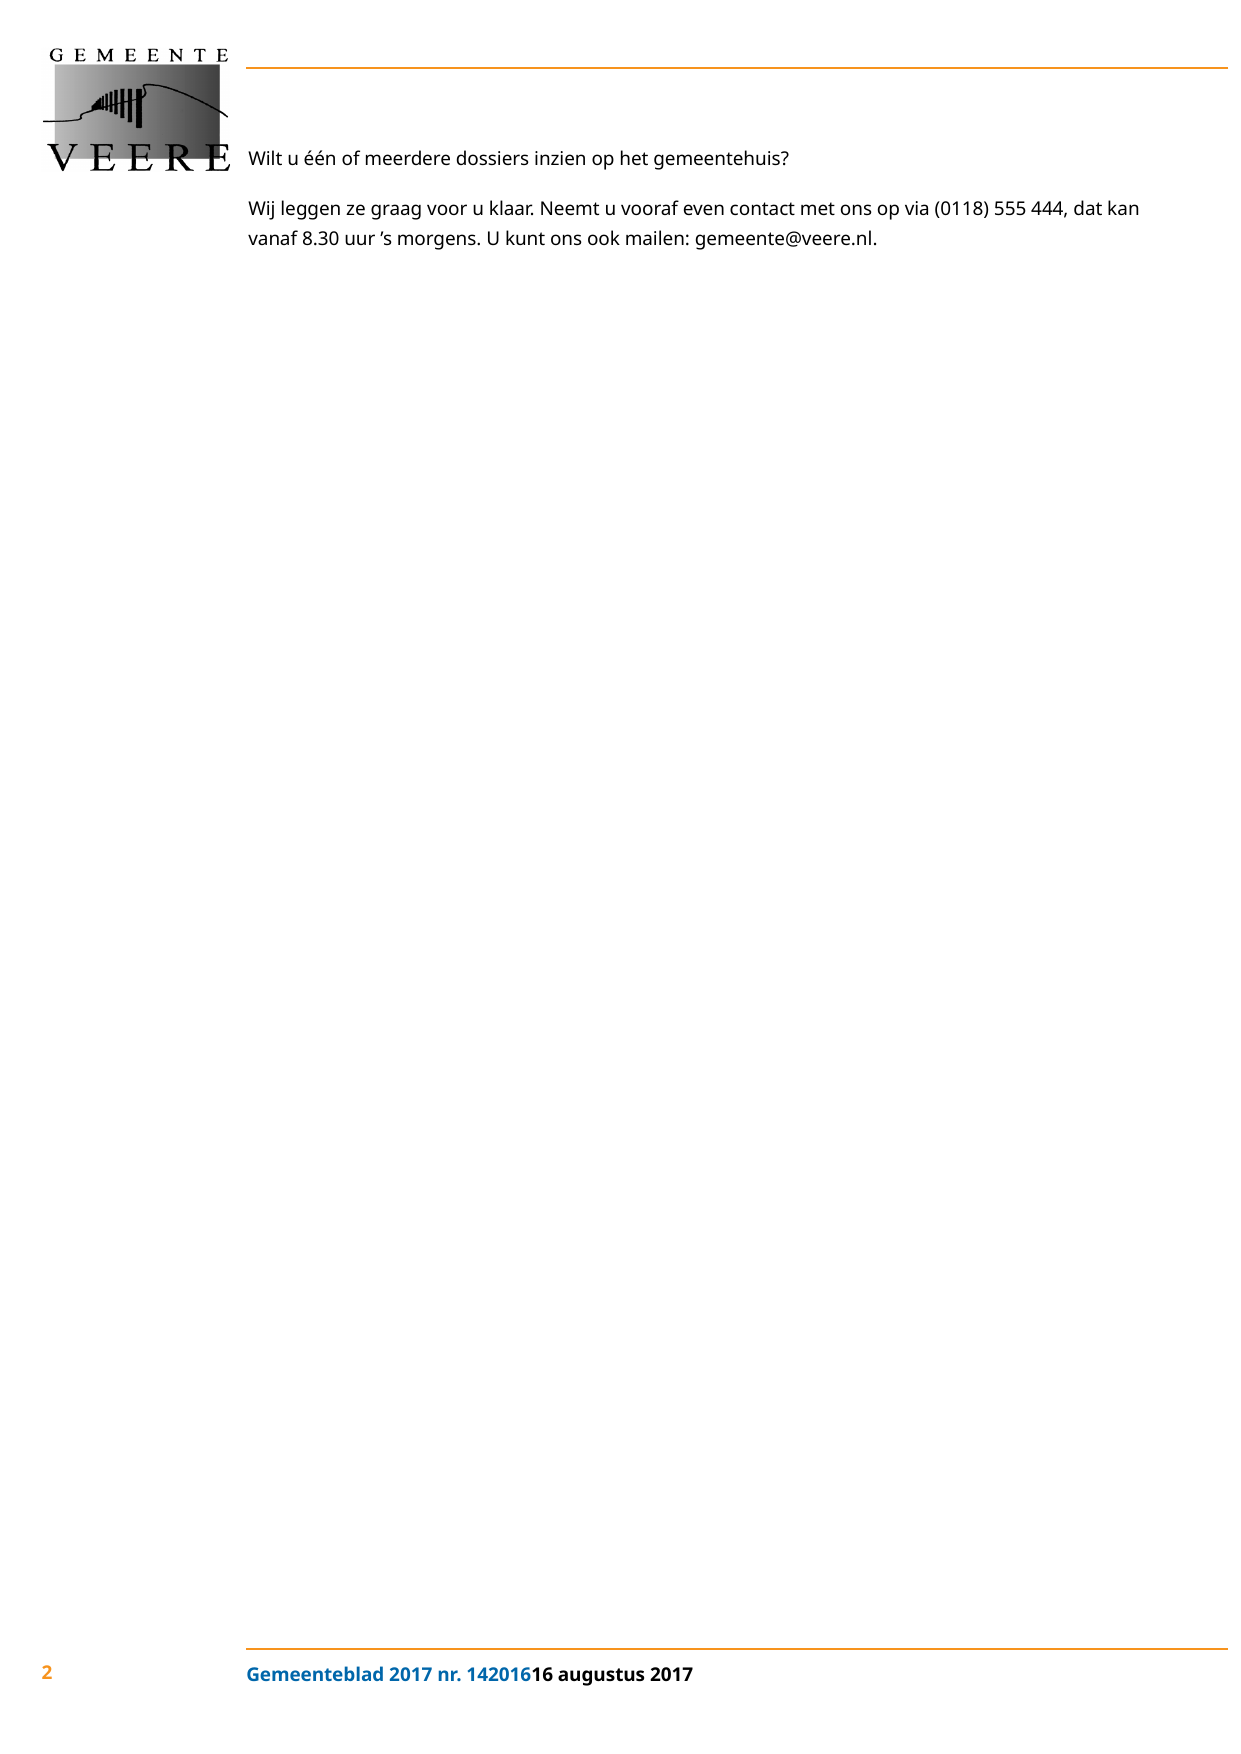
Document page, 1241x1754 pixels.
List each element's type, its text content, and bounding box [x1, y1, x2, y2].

picture [41, 47, 231, 172]
text Wilt u één of meerdere dossiers inzien op het gemeentehuis? [248, 145, 1152, 171]
text Wij leggen ze graag voor u klaar. Neemt u vooraf even contact met ons op via (0118) 555 444, dat kan vanaf 8.30 uur ’s morgens. U kunt ons ook mailen: gemeente@veere.nl. [248, 196, 1152, 251]
